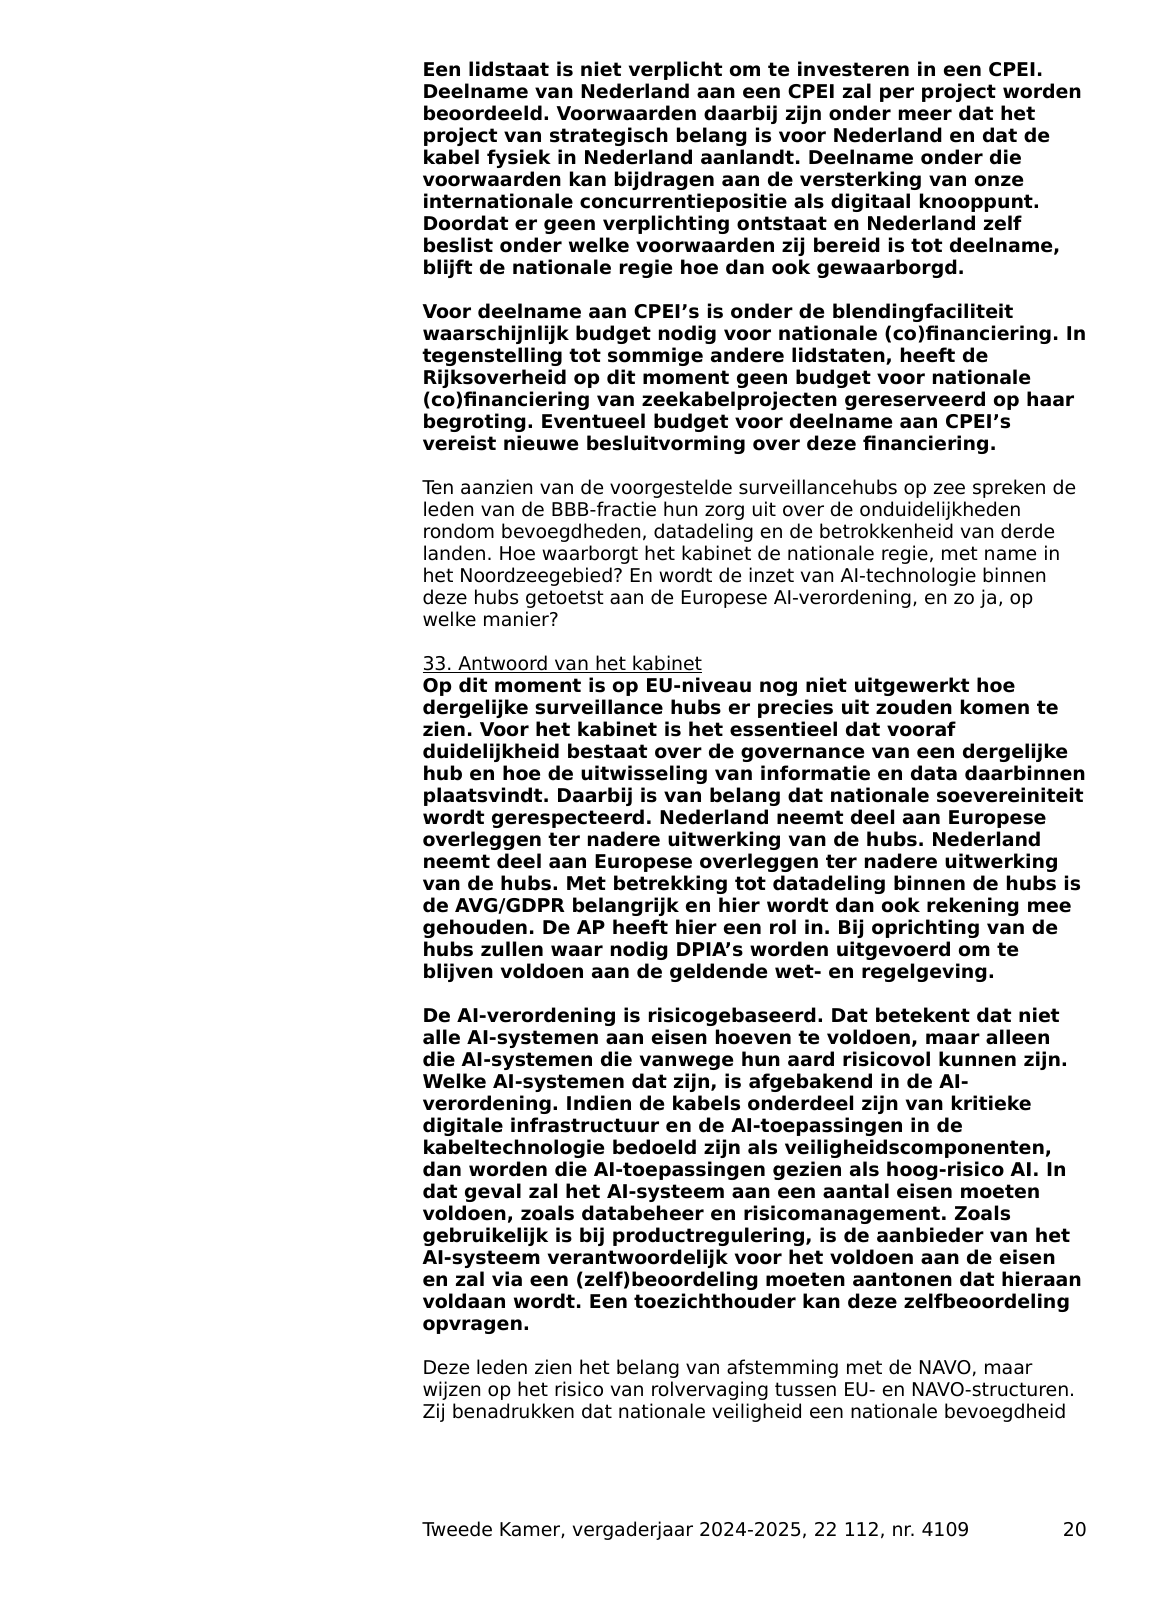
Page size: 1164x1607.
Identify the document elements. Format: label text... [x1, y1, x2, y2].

text Ten aanzien van de voorgestelde surveillancehubs op zee spreken de leden van de BBB-fractie hun zorg uit over de onduidelijkheden rondom bevoegdheden, datadeling en de betrokkenheid van derde landen. Hoe waarborgt het kabinet de nationale regie, met name in het Noordzeegebied? En wordt de inzet van AI-technologie binnen deze hubs getoetst aan de Europese AI-verordening, en zo ja, op welke manier? [422, 477, 1087, 631]
text Op dit moment is op EU-niveau nog niet uitgewerkt hoe dergelijke surveillance hubs er precies uit zouden komen te zien. Voor het kabinet is het essentieel dat vooraf duidelijkheid bestaat over de governance van een dergelijke hub en hoe de uitwisseling van informatie en data daarbinnen plaatsvindt. Daarbij is van belang dat nationale soevereiniteit wordt gerespecteerd. Nederland neemt deel aan Europese overleggen ter nadere uitwerking van de hubs. Nederland neemt deel aan Europese overleggen ter nadere uitwerking van de hubs. Met betrekking tot datadeling binnen de hubs is de AVG/GDPR belangrijk en hier wordt dan ook rekening mee gehouden. De AP heeft hier een rol in. Bij oprichting van de hubs zullen waar nodig DPIA’s worden uitgevoerd om te blijven voldoen aan de geldende wet- en regelgeving. [422, 675, 1087, 983]
text De AI-verordening is risicogebaseerd. Dat betekent dat niet alle AI-systemen aan eisen hoeven te voldoen, maar alleen die AI-systemen die vanwege hun aard risicovol kunnen zijn. Welke AI-systemen dat zijn, is afgebakend in de AI-verordening. Indien de kabels onderdeel zijn van kritieke digitale infrastructuur en de AI-toepassingen in de kabeltechnologie bedoeld zijn als veiligheidscomponenten, dan worden die AI-toepassingen gezien als hoog-risico AI. In dat geval zal het AI-systeem aan een aantal eisen moeten voldoen, zoals databeheer en risicomanagement. Zoals gebruikelijk is bij productregulering, is de aanbieder van het AI-systeem verantwoordelijk voor het voldoen aan de eisen en zal via een (zelf)beoordeling moeten aantonen dat hieraan voldaan wordt. Een toezichthouder kan deze zelfbeoordeling opvragen. [422, 1005, 1087, 1335]
text Een lidstaat is niet verplicht om te investeren in een CPEI. Deelname van Nederland aan een CPEI zal per project worden beoordeeld. Voorwaarden daarbij zijn onder meer dat het project van strategisch belang is voor Nederland en dat de kabel fysiek in Nederland aanlandt. Deelname onder die voorwaarden kan bijdragen aan de versterking van onze internationale concurrentiepositie als digitaal knooppunt. Doordat er geen verplichting ontstaat en Nederland zelf beslist onder welke voorwaarden zij bereid is tot deelname, blijft de nationale regie hoe dan ook gewaarborgd. [422, 59, 1087, 279]
text Deze leden zien het belang van afstemming met de NAVO, maar wijzen op het risico van rolvervaging tussen EU- en NAVO-structuren. Zij benadrukken dat nationale veiligheid een nationale bevoegdheid [422, 1357, 1087, 1423]
text Voor deelname aan CPEI’s is onder de blendingfaciliteit waarschijnlijk budget nodig voor nationale (co)financiering. In tegenstelling tot sommige andere lidstaten, heeft de Rijksoverheid op dit moment geen budget voor nationale (co)financiering van zeekabelprojecten gereserveerd op haar begroting. Eventueel budget voor deelname aan CPEI’s vereist nieuwe besluitvorming over deze financiering. [422, 301, 1087, 455]
text 33. Antwoord van het kabinet [422, 653, 1087, 675]
